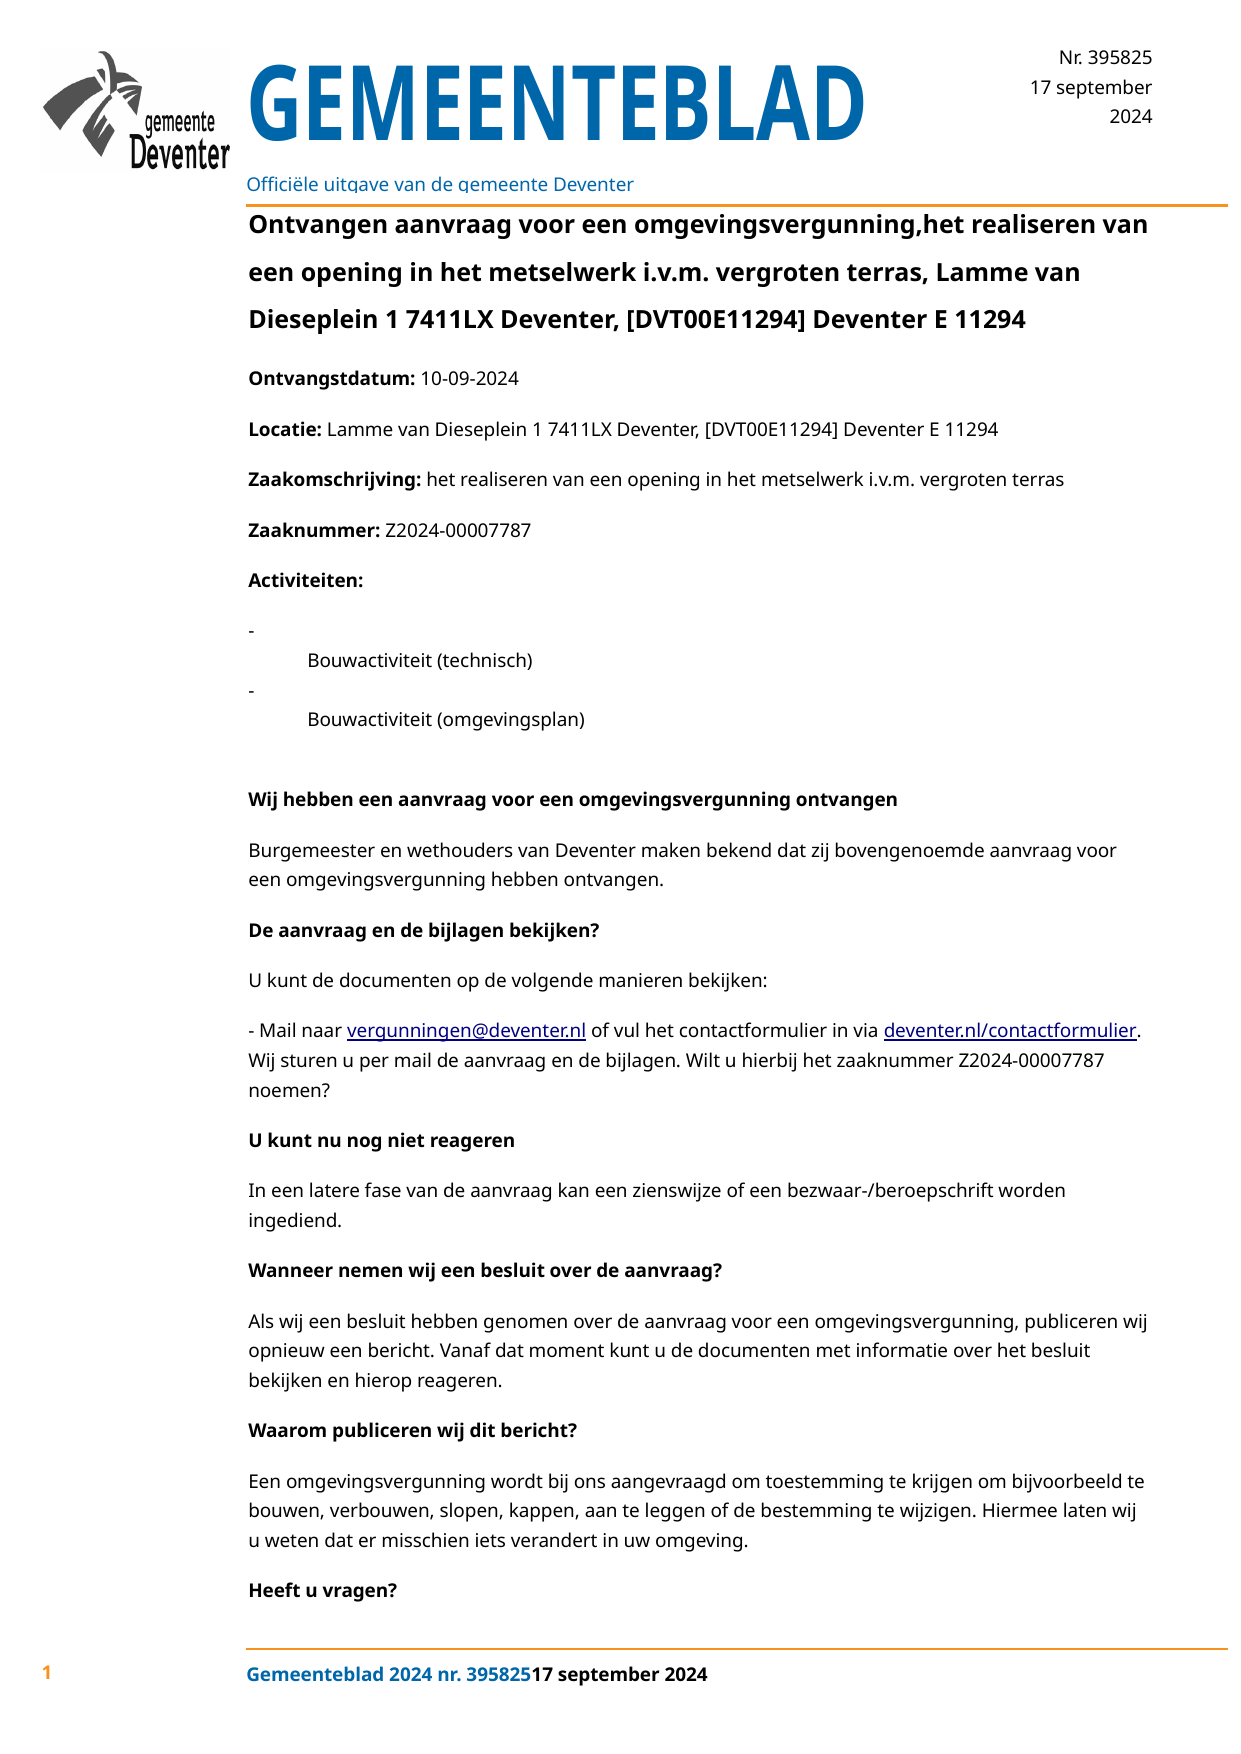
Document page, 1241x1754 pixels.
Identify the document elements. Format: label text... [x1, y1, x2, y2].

text Zaakomschrijving: het realiseren van een opening in het metselwerk i.v.m. vergroten terras [248, 466, 1152, 492]
text - Mail naar vergunningen@deventer.nl of vul het contactformulier in via deventer.nl/contactformulier. Wij sturen u per mail de aanvraag en de bijlagen. Wilt u hierbij het zaaknummer Z2024-00007787 noemen? [248, 1018, 1152, 1102]
text U kunt de documenten op de volgende manieren bekijken: [248, 967, 1152, 993]
list Bouwactiviteit (technisch) [248, 647, 1152, 673]
text In een latere fase van de aanvraag kan een zienswijze of een bezwaar-/beroepschrift worden ingediend. [248, 1178, 1152, 1233]
text Waarom publiceren wij dit bericht? [248, 1418, 1152, 1443]
text Wanneer nemen wij een besluit over de aanvraag? [248, 1258, 1152, 1283]
text U kunt nu nog niet reageren [248, 1127, 1152, 1153]
text Burgemeester en wethouders van Deventer maken bekend dat zij bovengenoemde aanvraag voor een omgevingsvergunning hebben ontvangen. [248, 837, 1152, 892]
picture [41, 47, 231, 172]
text Heeft u vragen? [248, 1578, 1152, 1603]
text Locatie: Lamme van Dieseplein 1 7411LX Deventer, [DVT00E11294] Deventer E 11294 [248, 416, 1152, 442]
list Bouwactiviteit (omgevingsplan) [248, 706, 1152, 732]
text Zaaknummer: Z2024-00007787 [248, 517, 1152, 542]
text Ontvangen aanvraag voor een omgevingsvergunning,het realiseren van een opening in het metselwerk i.v.m. vergroten terras, Lamme van Dieseplein 1 7411LX Deventer, [DVT00E11294] Deventer E 11294 [248, 207, 1152, 336]
text De aanvraag en de bijlagen bekijken? [248, 917, 1152, 942]
text Activiteiten: [248, 567, 1152, 593]
text Wij hebben een aanvraag voor een omgevingsvergunning ontvangen [248, 786, 1152, 812]
text Ontvangstdatum: 10-09-2024 [248, 366, 1152, 391]
text Als wij een besluit hebben genomen over de aanvraag voor een omgevingsvergunning, publiceren wij opnieuw een bericht. Vanaf dat moment kunt u de documenten met informatie over het besluit bekijken en hierop reageren. [248, 1308, 1152, 1393]
text Een omgevingsvergunning wordt bij ons aangevraagd om toestemming te krijgen om bijvoorbeeld te bouwen, verbouwen, slopen, kappen, aan te leggen of de bestemming te wijzigen. Hiermee laten wij u weten dat er misschien iets verandert in uw omgeving. [248, 1468, 1152, 1553]
